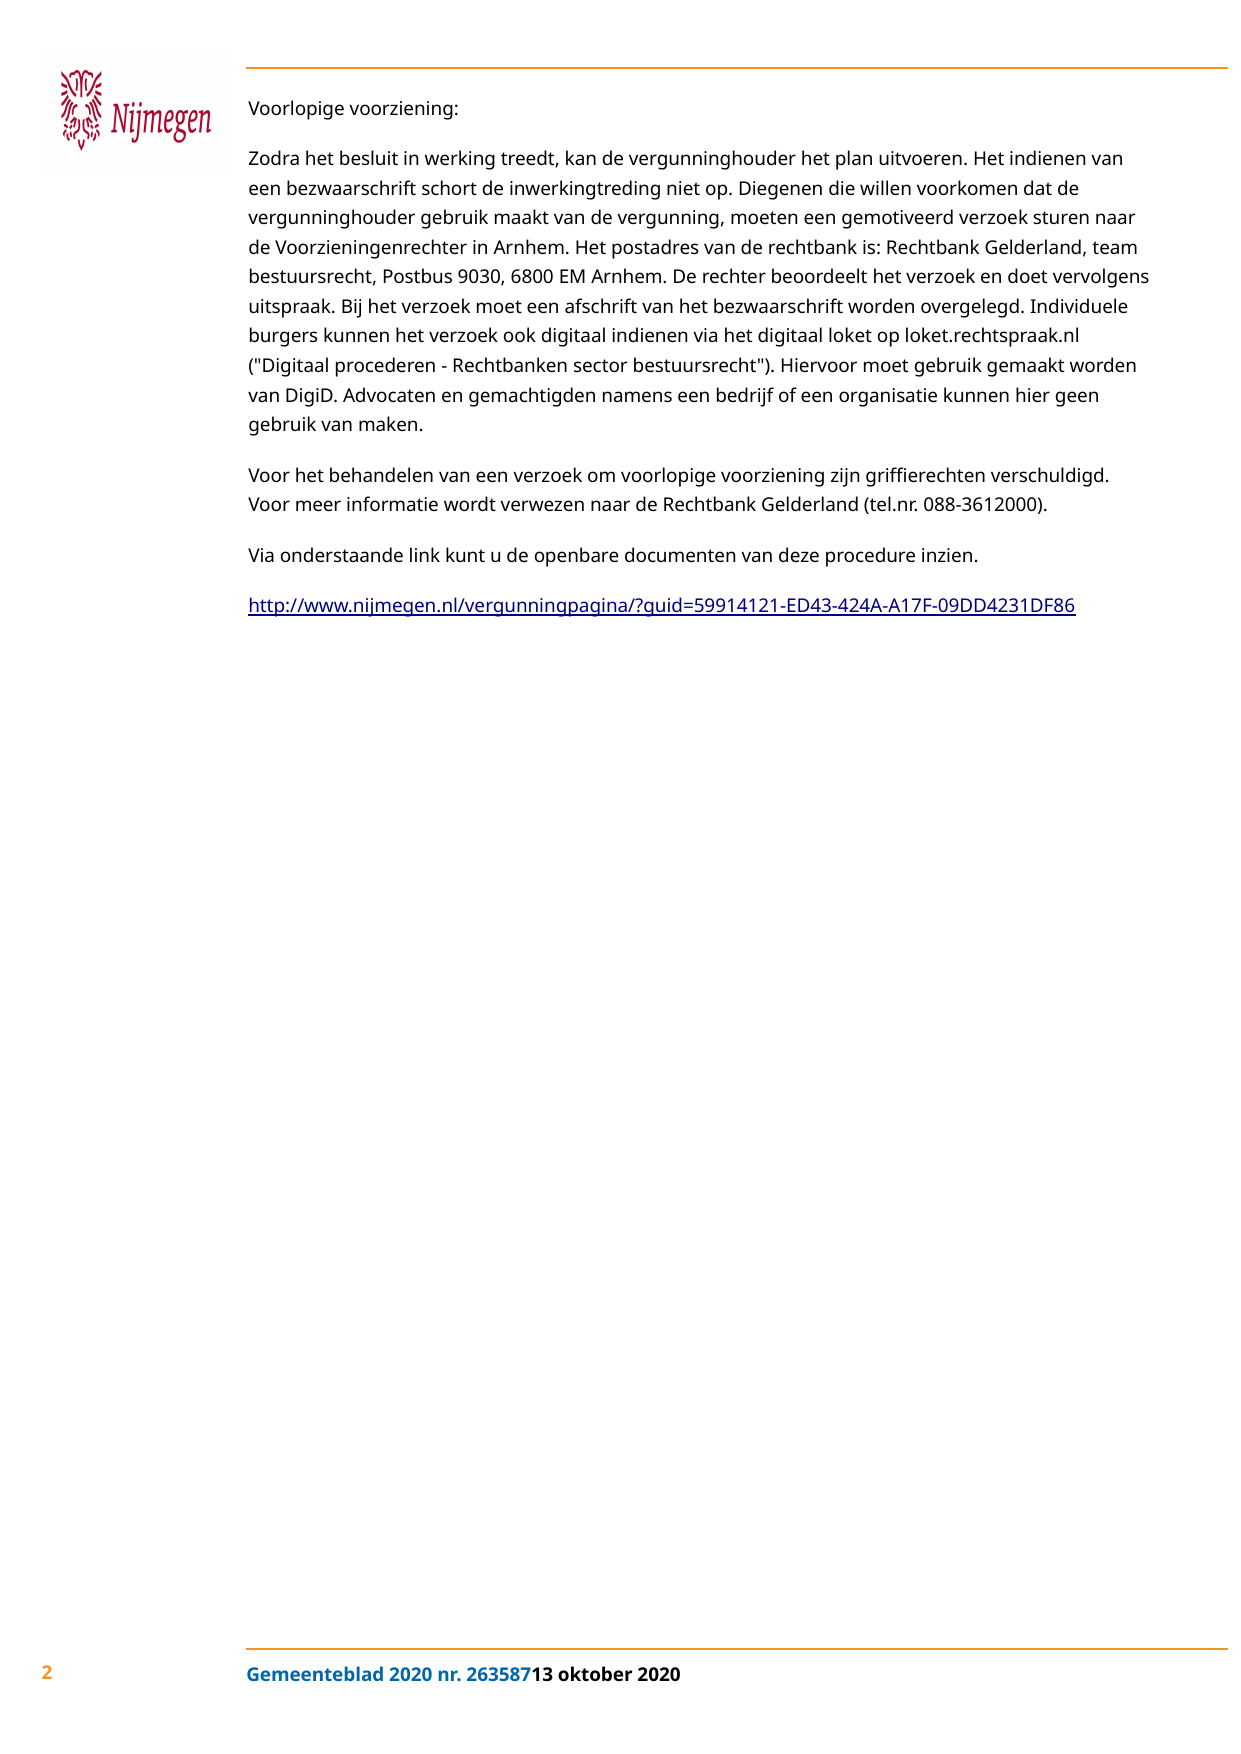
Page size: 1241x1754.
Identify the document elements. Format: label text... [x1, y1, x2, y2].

text http://www.nijmegen.nl/vergunningpagina/?guid=59914121-ED43-424A-A17F-09DD4231DF86 [248, 592, 1152, 618]
text Via onderstaande link kunt u de openbare documenten van deze procedure inzien. [248, 542, 1152, 568]
text Voor het behandelen van een verzoek om voorlopige voorziening zijn griffierechten verschuldigd. Voor meer informatie wordt verwezen naar de Rechtbank Gelderland (tel.nr. 088-3612000). [248, 462, 1152, 517]
text Voorlopige voorziening: [248, 95, 1152, 121]
picture [41, 47, 231, 172]
text Zodra het besluit in werking treedt, kan de vergunninghouder het plan uitvoeren. Het indienen van een bezwaarschrift schort de inwerkingtreding niet op. Diegenen die willen voorkomen dat de vergunninghouder gebruik maakt van de vergunning, moeten een gemotiveerd verzoek sturen naar de Voorzieningenrechter in Arnhem. Het postadres van de rechtbank is: Rechtbank Gelderland, team bestuursrecht, Postbus 9030, 6800 EM Arnhem. De rechter beoordeelt het verzoek en doet vervolgens uitspraak. Bij het verzoek moet een afschrift van het bezwaarschrift worden overgelegd. Individuele burgers kunnen het verzoek ook digitaal indienen via het digitaal loket op loket.rechtspraak.nl ("Digitaal procederen - Rechtbanken sector bestuursrecht"). Hiervoor moet gebruik gemaakt worden van DigiD. Advocaten en gemachtigden namens een bedrijf of een organisatie kunnen hier geen gebruik van maken. [248, 145, 1152, 437]
